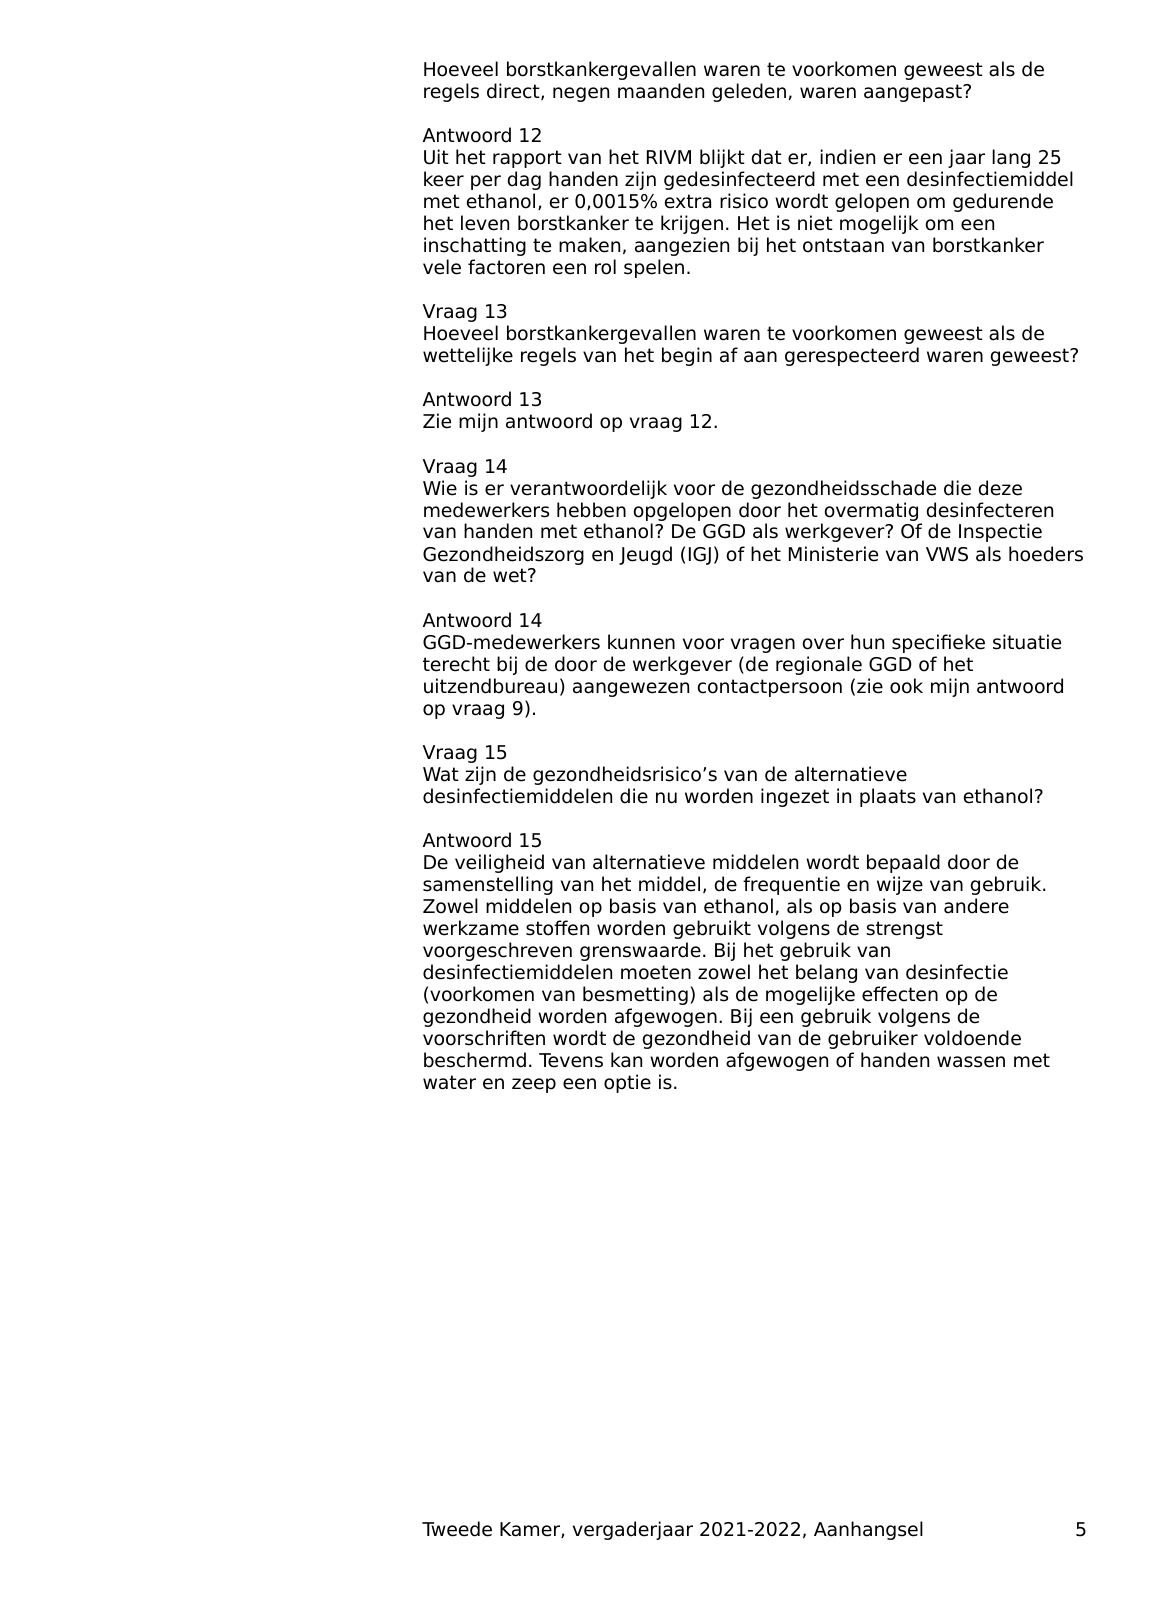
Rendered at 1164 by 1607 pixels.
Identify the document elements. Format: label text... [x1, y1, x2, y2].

text Vraag 15 [422, 742, 1087, 764]
text Zie mijn antwoord op vraag 12. [422, 411, 1087, 433]
text GGD-medewerkers kunnen voor vragen over hun specifieke situatie terecht bij de door de werkgever (de regionale GGD of het uitzendbureau) aangewezen contactpersoon (zie ook mijn antwoord op vraag 9). [422, 632, 1087, 719]
text Zowel middelen op basis van ethanol, als op basis van andere werkzame stoffen worden gebruikt volgens de strengst voorgeschreven grenswaarde. Bij het gebruik van desinfectiemiddelen moeten zowel het belang van desinfectie (voorkomen van besmetting) als de mogelijke effecten op de gezondheid worden afgewogen. Bij een gebruik volgens de voorschriften wordt de gezondheid van de gebruiker voldoende beschermd. Tevens kan worden afgewogen of handen wassen met water en zeep een optie is. [422, 896, 1087, 1093]
text Hoeveel borstkankergevallen waren te voorkomen geweest als de regels direct, negen maanden geleden, waren aangepast? [422, 59, 1087, 103]
text Vraag 14 [422, 456, 1087, 477]
text Uit het rapport van het RIVM blijkt dat er, indien er een jaar lang 25 keer per dag handen zijn gedesinfecteerd met een desinfectiemiddel met ethanol, er 0,0015% extra risico wordt gelopen om gedurende het leven borstkanker te krijgen. Het is niet mogelijk om een inschatting te maken, aangezien bij het ontstaan van borstkanker vele factoren een rol spelen. [422, 147, 1087, 279]
text Antwoord 13 [422, 389, 1087, 411]
text De veiligheid van alternatieve middelen wordt bepaald door de samenstelling van het middel, de frequentie en wijze van gebruik. [422, 852, 1087, 896]
text Vraag 13 [422, 301, 1087, 323]
text Antwoord 15 [422, 830, 1087, 852]
text Wat zijn de gezondheidsrisico’s van de alternatieve desinfectiemiddelen die nu worden ingezet in plaats van ethanol? [422, 764, 1087, 808]
text Antwoord 12 [422, 125, 1087, 147]
text Antwoord 14 [422, 609, 1087, 632]
text Wie is er verantwoordelijk voor de gezondheidsschade die deze medewerkers hebben opgelopen door het overmatig desinfecteren van handen met ethanol? De GGD als werkgever? Of de Inspectie Gezondheidszorg en Jeugd (IGJ) of het Ministerie van VWS als hoeders van de wet? [422, 477, 1087, 587]
text Hoeveel borstkankergevallen waren te voorkomen geweest als de wettelijke regels van het begin af aan gerespecteerd waren geweest? [422, 323, 1087, 367]
